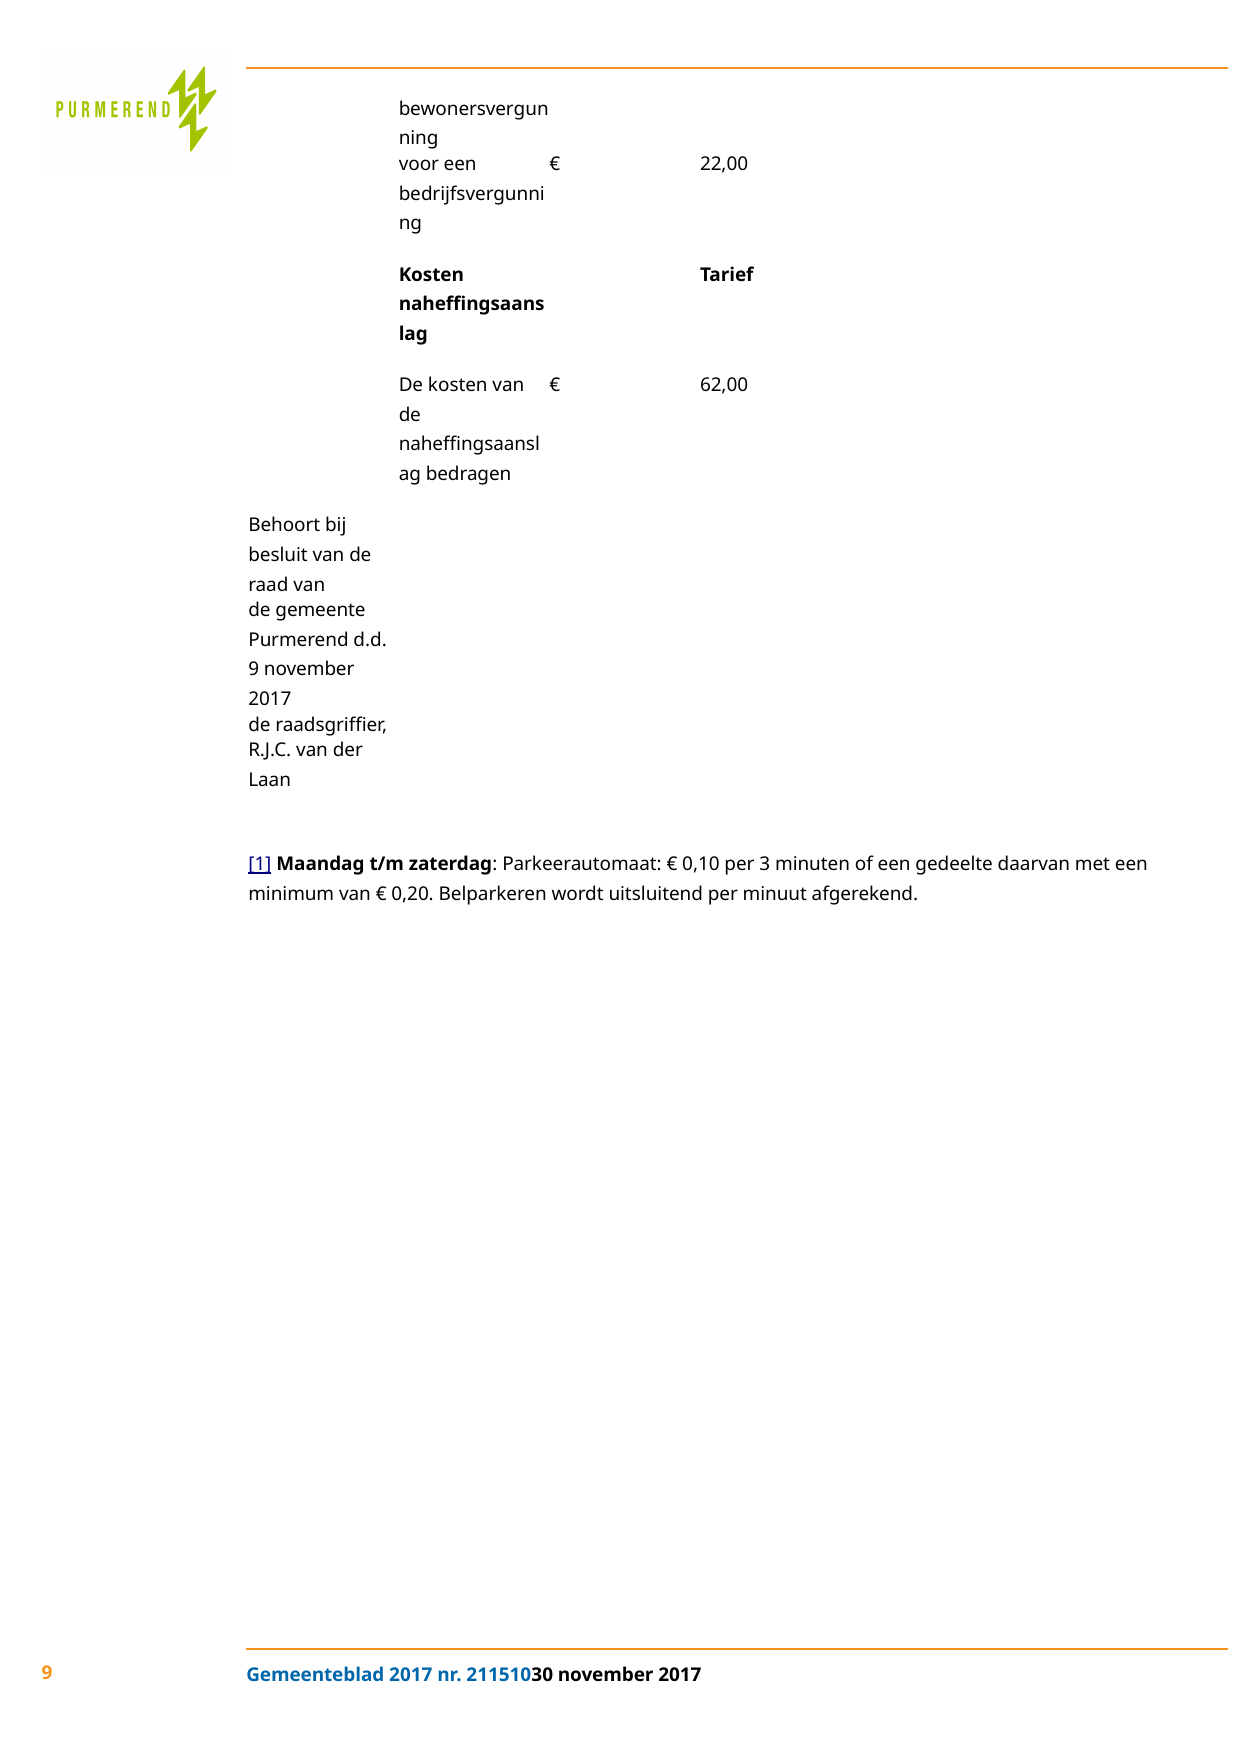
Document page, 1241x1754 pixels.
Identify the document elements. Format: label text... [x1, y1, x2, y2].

table_cell Behoort bij besluit van de raad van [248, 512, 398, 596]
table_cell [399, 346, 549, 371]
table_cell [399, 235, 549, 261]
table_cell [399, 596, 549, 711]
table_cell [549, 95, 700, 150]
table_cell bewonersvergunning [399, 95, 549, 150]
table_cell [399, 737, 549, 792]
table_cell [549, 737, 700, 792]
table_cell 22,00 [700, 150, 850, 235]
table_cell [700, 95, 850, 150]
table_cell [700, 792, 850, 818]
table_cell Kosten naheffingsaanslag [399, 261, 549, 346]
table_cell € [549, 150, 700, 235]
table_cell R.J.C. van der Laan [248, 737, 398, 792]
text [1] Maandag t/m zaterdag: Parkeerautomaat: € 0,10 per 3 minuten of een gedeelte daarvan met een minimum van € 0,20. Belparkeren wordt uitsluitend per minuut afgerekend. [248, 851, 1152, 906]
table_cell [549, 346, 700, 371]
table_cell [549, 792, 700, 818]
table_cell 62,00 [700, 371, 850, 486]
table_cell [248, 235, 398, 261]
table_cell [700, 235, 850, 261]
table_cell de gemeente Purmerend d.d. 9 november 2017 [248, 596, 398, 711]
table_cell [549, 261, 700, 346]
picture [41, 47, 231, 172]
table_cell € [549, 371, 700, 486]
table_cell [248, 346, 398, 371]
table_cell [248, 792, 398, 818]
table_cell [248, 486, 398, 512]
table_cell [700, 346, 850, 371]
table_cell [700, 486, 850, 512]
table_cell [399, 512, 549, 596]
table_cell [399, 486, 549, 512]
table_cell [248, 95, 398, 150]
table_cell [248, 261, 398, 346]
table_cell [399, 792, 549, 818]
table_cell de raadsgriffier, [248, 711, 398, 737]
table_cell voor een bedrijfsvergunning [399, 150, 549, 235]
table_cell [399, 711, 549, 737]
table_cell De kosten van de naheffingsaanslag bedragen [399, 371, 549, 486]
table_cell [549, 486, 700, 512]
table_cell [248, 371, 398, 486]
table_cell [549, 235, 700, 261]
table_cell [248, 150, 398, 235]
table_cell Tarief [700, 261, 850, 346]
